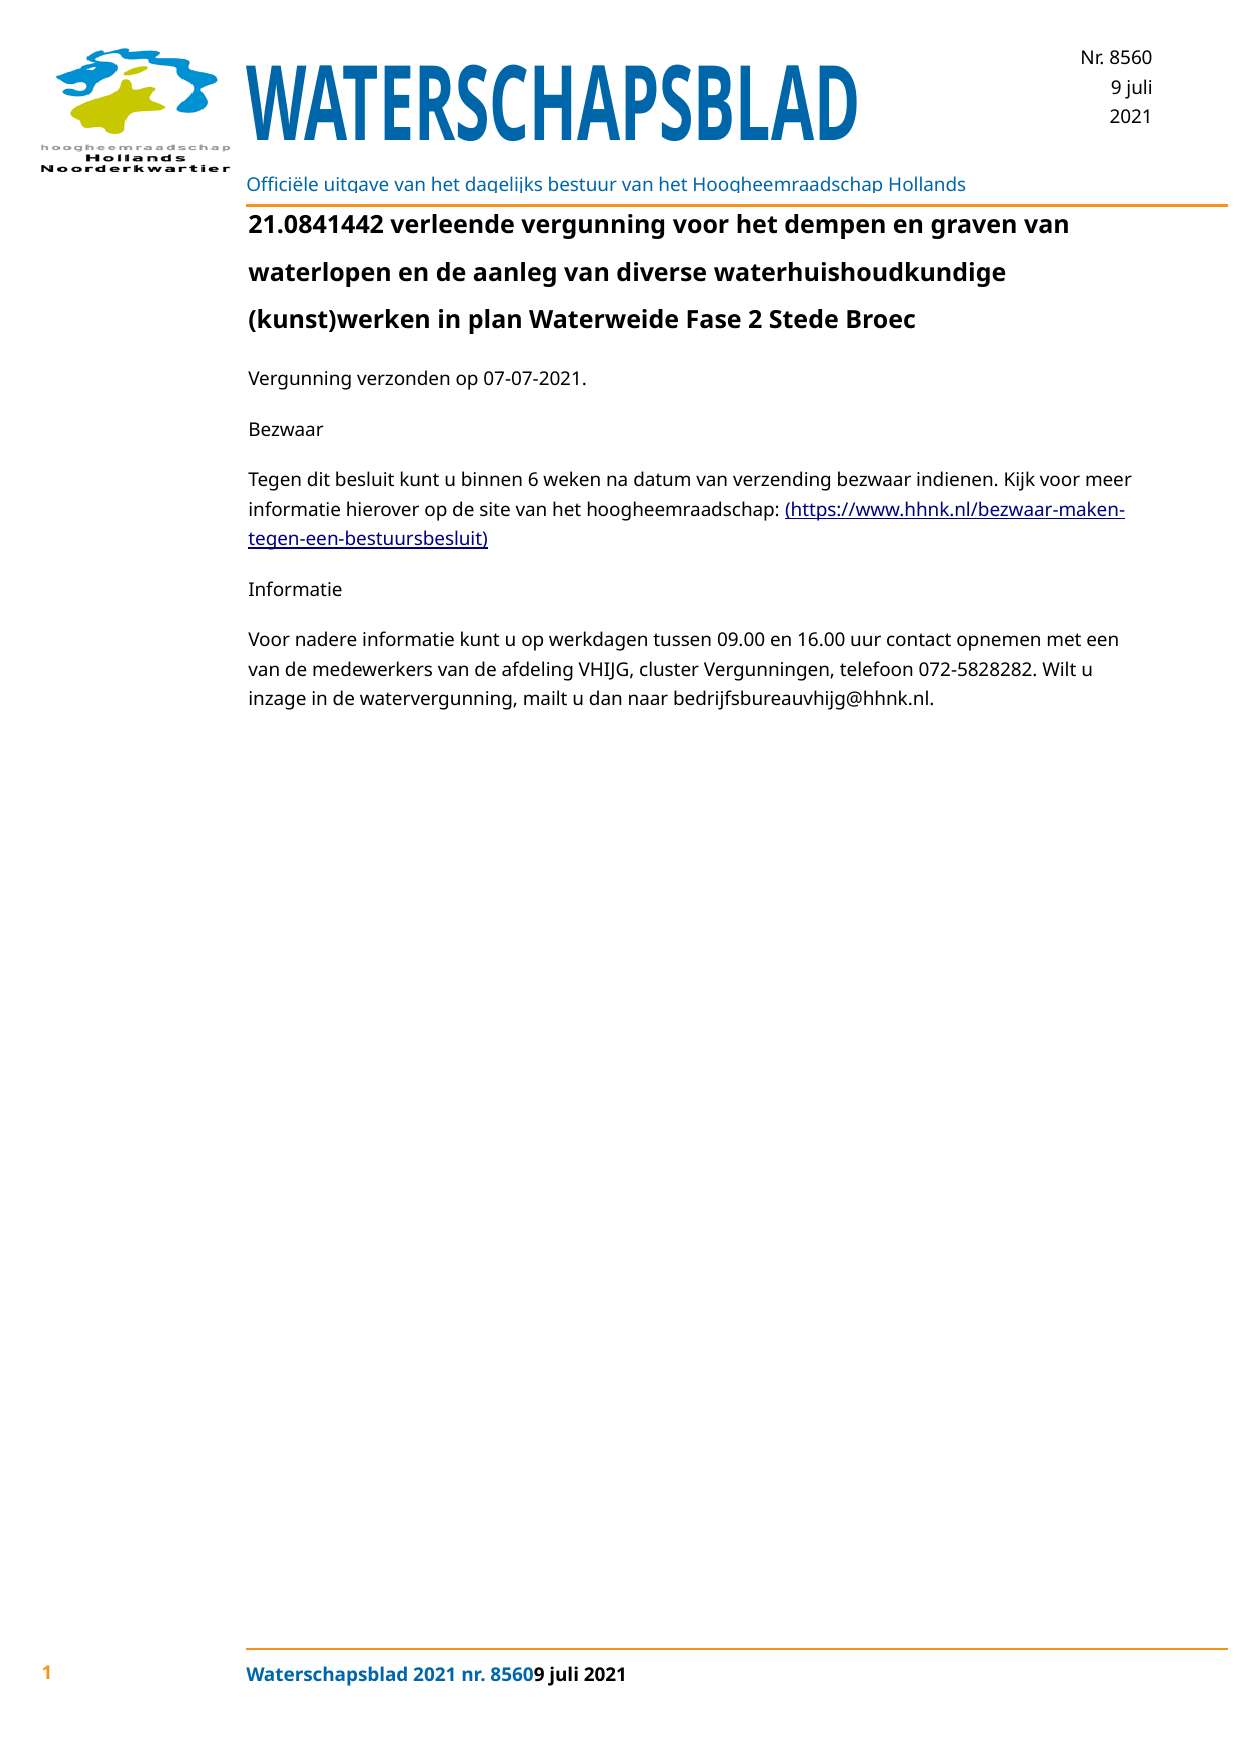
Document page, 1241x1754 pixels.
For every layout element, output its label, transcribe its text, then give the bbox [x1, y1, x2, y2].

text Bezwaar [248, 416, 1152, 442]
text 21.0841442 verleende vergunning voor het dempen en graven van waterlopen en de aanleg van diverse waterhuishoudkundige (kunst)werken in plan Waterweide Fase 2 Stede Broec [248, 207, 1152, 336]
text Tegen dit besluit kunt u binnen 6 weken na datum van verzending bezwaar indienen. Kijk voor meer informatie hierover op de site van het hoogheemraadschap: (https://www.hhnk.nl/bezwaar-maken-tegen-een-bestuursbesluit) [248, 466, 1152, 551]
picture [41, 47, 231, 172]
text Vergunning verzonden op 07-07-2021. [248, 366, 1152, 391]
text Voor nadere informatie kunt u op werkdagen tussen 09.00 en 16.00 uur contact opnemen met een van de medewerkers van de afdeling VHIJG, cluster Vergunningen, telefoon 072-5828282. Wilt u inzage in de watervergunning, mailt u dan naar bedrijfsbureauvhijg@hhnk.nl. [248, 626, 1152, 711]
text Informatie [248, 576, 1152, 602]
